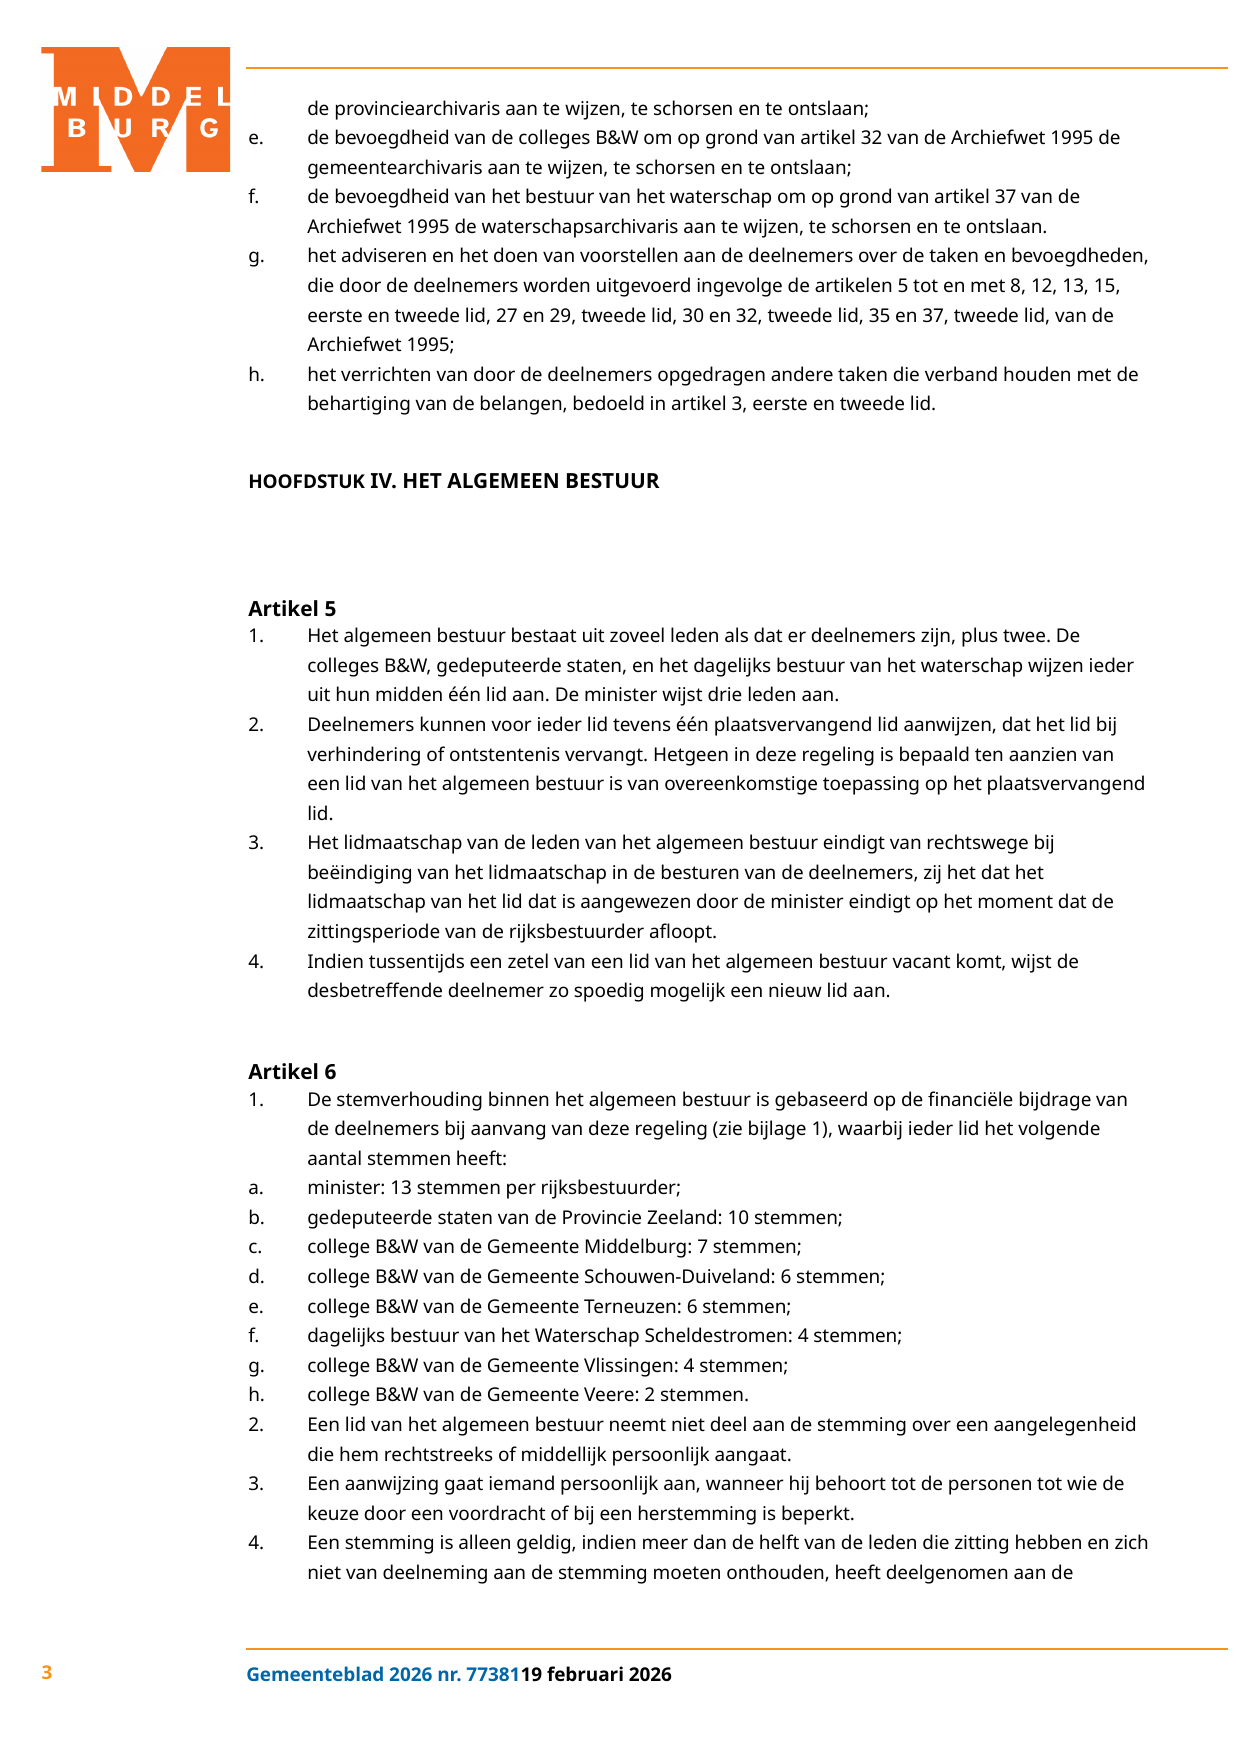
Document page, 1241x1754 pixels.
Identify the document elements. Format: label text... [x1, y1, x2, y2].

list het verrichten van door de deelnemers opgedragen andere taken die verband houden met de behartiging van de belangen, bedoeld in artikel 3, eerste en tweede lid. [248, 361, 1152, 416]
list De stemverhouding binnen het algemeen bestuur is gebaseerd op de financiële bijdrage van de deelnemers bij aanvang van deze regeling (zie bijlage 1), waarbij ieder lid het volgende aantal stemmen heeft: [248, 1086, 1152, 1171]
list Indien tussentijds een zetel van een lid van het algemeen bestuur vacant komt, wijst de desbetreffende deelnemer zo spoedig mogelijk een nieuw lid aan. [248, 948, 1152, 1003]
list de bevoegdheid van het bestuur van het waterschap om op grond van artikel 37 van de Archiefwet 1995 de waterschapsarchivaris aan te wijzen, te schorsen en te ontslaan. [248, 183, 1152, 239]
list college B&W van de Gemeente Schouwen-Duiveland: 6 stemmen; [248, 1263, 1152, 1289]
list dagelijks bestuur van het Waterschap Scheldestromen: 4 stemmen; [248, 1322, 1152, 1348]
list Een stemming is alleen geldig, indien meer dan de helft van de leden die zitting hebben en zich niet van deelneming aan de stemming moeten onthouden, heeft deelgenomen aan de [248, 1529, 1152, 1585]
list college B&W van de Gemeente Middelburg: 7 stemmen; [248, 1234, 1152, 1259]
list Een aanwijzing gaat iemand persoonlijk aan, wanneer hij behoort tot de personen tot wie de keuze door een voordracht of bij een herstemming is beperkt. [248, 1470, 1152, 1526]
list Het algemeen bestuur bestaat uit zoveel leden als dat er deelnemers zijn, plus twee. De colleges B&W, gedeputeerde staten, en het dagelijks bestuur van het waterschap wijzen ieder uit hun midden één lid aan. De minister wijst drie leden aan. [248, 622, 1152, 707]
list college B&W van de Gemeente Veere: 2 stemmen. [248, 1382, 1152, 1407]
list de bevoegdheid van de colleges B&W om op grond van artikel 32 van de Archiefwet 1995 de gemeentearchivaris aan te wijzen, te schorsen en te ontslaan; [248, 124, 1152, 180]
list gedeputeerde staten van de Provincie Zeeland: 10 stemmen; [248, 1204, 1152, 1230]
list Het lidmaatschap van de leden van het algemeen bestuur eindigt van rechtswege bij beëindiging van het lidmaatschap in de besturen van de deelnemers, zij het dat het lidmaatschap van het lid dat is aangewezen door de minister eindigt op het moment dat de zittingsperiode van de rijksbestuurder afloopt. [248, 829, 1152, 944]
list minister: 13 stemmen per rijksbestuurder; [248, 1174, 1152, 1200]
list college B&W van de Gemeente Terneuzen: 6 stemmen; [248, 1293, 1152, 1319]
list de provinciearchivaris aan te wijzen, te schorsen en te ontslaan; [248, 95, 1152, 121]
list Deelnemers kunnen voor ieder lid tevens één plaatsvervangend lid aanwijzen, dat het lid bij verhindering of ontstentenis vervangt. Hetgeen in deze regeling is bepaald ten aanzien van een lid van het algemeen bestuur is van overeenkomstige toepassing op het plaatsvervangend lid. [248, 711, 1152, 826]
text Artikel 5 [248, 594, 1152, 622]
picture [41, 47, 231, 172]
list college B&W van de Gemeente Vlissingen: 4 stemmen; [248, 1352, 1152, 1378]
list Een lid van het algemeen bestuur neemt niet deel aan de stemming over een aangelegenheid die hem rechtstreeks of middellijk persoonlijk aangaat. [248, 1411, 1152, 1467]
text Artikel 6 [248, 1057, 1152, 1086]
text HOOFDSTUK IV. HET ALGEMEEN BESTUUR [248, 466, 1152, 494]
list het adviseren en het doen van voorstellen aan de deelnemers over de taken en bevoegdheden, die door de deelnemers worden uitgevoerd ingevolge de artikelen 5 tot en met 8, 12, 13, 15, eerste en tweede lid, 27 en 29, tweede lid, 30 en 32, tweede lid, 35 en 37, tweede lid, van de Archiefwet 1995; [248, 243, 1152, 357]
